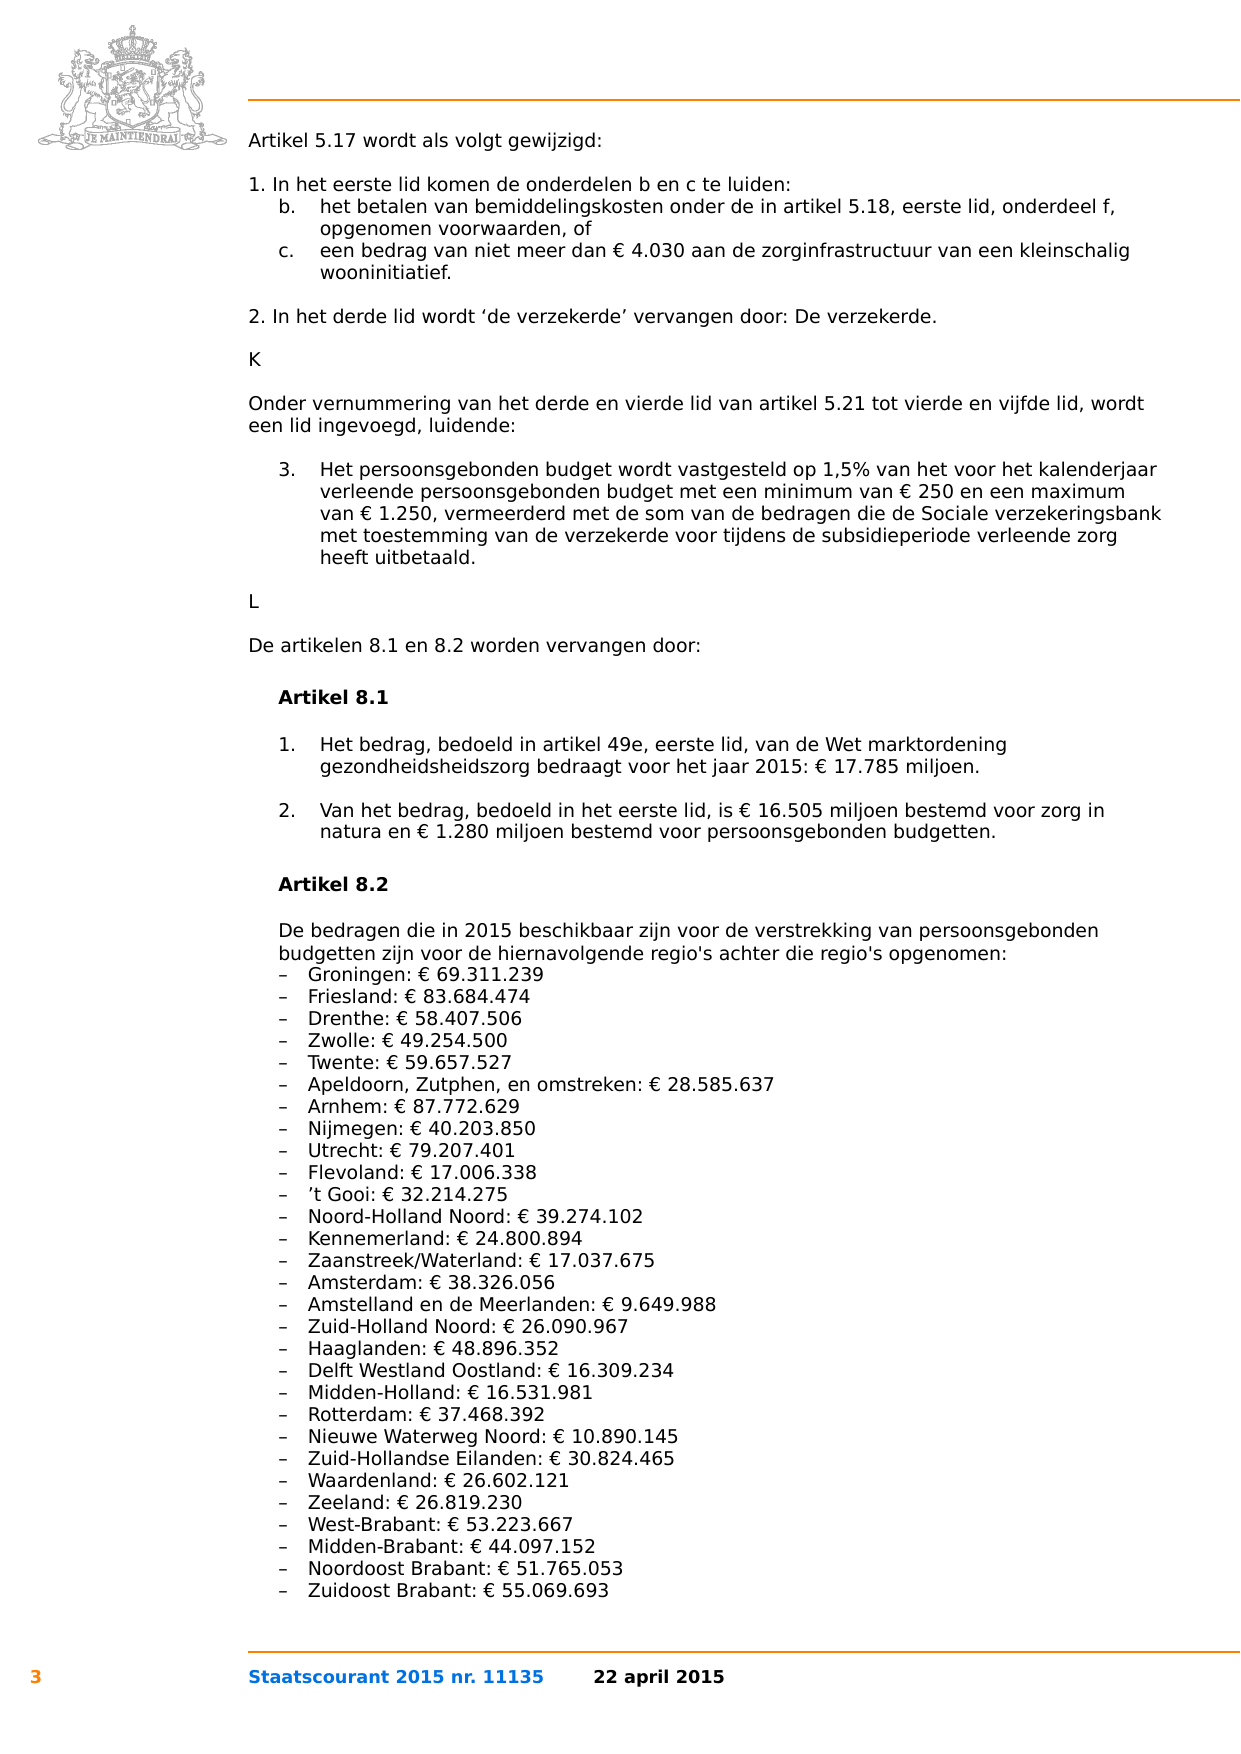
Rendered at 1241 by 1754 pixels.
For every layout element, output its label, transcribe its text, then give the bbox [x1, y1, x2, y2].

text – Amsterdam: € 38.326.056 [278, 1272, 1163, 1294]
text L [248, 591, 1163, 613]
text – Nieuwe Waterweg Noord: € 10.890.145 [278, 1426, 1163, 1448]
text – Zeeland: € 26.819.230 [278, 1492, 1163, 1514]
text 2. Van het bedrag, bedoeld in het eerste lid, is € 16.505 miljoen bestemd voor zorg in natura en € 1.280 miljoen bestemd voor persoonsgebonden budgetten. [278, 799, 1163, 843]
text – Haaglanden: € 48.896.352 [278, 1338, 1163, 1360]
text – West-Brabant: € 53.223.667 [278, 1514, 1163, 1536]
subtitle Artikel 8.1 [278, 687, 1163, 709]
text – Waardenland: € 26.602.121 [278, 1470, 1163, 1492]
text – Kennemerland: € 24.800.894 [278, 1228, 1163, 1250]
text – Zuid-Holland Noord: € 26.090.967 [278, 1316, 1163, 1338]
text – Groningen: € 69.311.239 [278, 964, 1163, 986]
picture [38, 25, 227, 150]
text – Zuid-Hollandse Eilanden: € 30.824.465 [278, 1448, 1163, 1470]
text – Apeldoorn, Zutphen, en omstreken: € 28.585.637 [278, 1074, 1163, 1096]
text – ’t Gooi: € 32.214.275 [278, 1184, 1163, 1206]
text Onder vernummering van het derde en vierde lid van artikel 5.21 tot vierde en vijfde lid, wordt een lid ingevoegd, luidende: [248, 393, 1163, 437]
text c. een bedrag van niet meer dan € 4.030 aan de zorginfrastructuur van een kleinschalig wooninitiatief. [278, 240, 1163, 284]
text De bedragen die in 2015 beschikbaar zijn voor de verstrekking van persoonsgebonden budgetten zijn voor de hiernavolgende regio's achter die regio's opgenomen: [278, 920, 1163, 964]
text – Friesland: € 83.684.474 [278, 986, 1163, 1008]
text – Rotterdam: € 37.468.392 [278, 1404, 1163, 1426]
text b. het betalen van bemiddelingskosten onder de in artikel 5.18, eerste lid, onderdeel f, opgenomen voorwaarden, of [278, 196, 1163, 240]
text – Twente: € 59.657.527 [278, 1052, 1163, 1074]
text 3. Het persoonsgebonden budget wordt vastgesteld op 1,5% van het voor het kalenderjaar verleende persoonsgebonden budget met een minimum van € 250 en een maximum van € 1.250, vermeerderd met de som van de bedragen die de Sociale verzekeringsbank met toestemming van de verzekerde voor tijdens de subsidieperiode verleende zorg heeft uitbetaald. [278, 459, 1163, 569]
text K [248, 349, 1163, 371]
text – Flevoland: € 17.006.338 [278, 1162, 1163, 1184]
text De artikelen 8.1 en 8.2 worden vervangen door: [248, 635, 1163, 657]
text – Noord-Holland Noord: € 39.274.102 [278, 1206, 1163, 1228]
text 2. In het derde lid wordt ‘de verzekerde’ vervangen door: De verzekerde. [248, 306, 1163, 327]
text – Midden-Brabant: € 44.097.152 [278, 1536, 1163, 1558]
text – Delft Westland Oostland: € 16.309.234 [278, 1360, 1163, 1382]
text 1. Het bedrag, bedoeld in artikel 49e, eerste lid, van de Wet marktordening gezondheidsheidszorg bedraagt voor het jaar 2015: € 17.785 miljoen. [278, 734, 1163, 778]
text 1. In het eerste lid komen de onderdelen b en c te luiden: [248, 174, 1163, 196]
text – Noordoost Brabant: € 51.765.053 [278, 1558, 1163, 1580]
subtitle Artikel 8.2 [278, 873, 1163, 895]
text – Arnhem: € 87.772.629 [278, 1096, 1163, 1118]
text – Zwolle: € 49.254.500 [278, 1030, 1163, 1052]
text – Amstelland en de Meerlanden: € 9.649.988 [278, 1294, 1163, 1316]
text Artikel 5.17 wordt als volgt gewijzigd: [248, 130, 1163, 152]
text – Zaanstreek/Waterland: € 17.037.675 [278, 1250, 1163, 1272]
text – Drenthe: € 58.407.506 [278, 1008, 1163, 1030]
text – Midden-Holland: € 16.531.981 [278, 1382, 1163, 1404]
text – Zuidoost Brabant: € 55.069.693 [278, 1580, 1163, 1602]
text – Utrecht: € 79.207.401 [278, 1140, 1163, 1162]
text – Nijmegen: € 40.203.850 [278, 1118, 1163, 1140]
